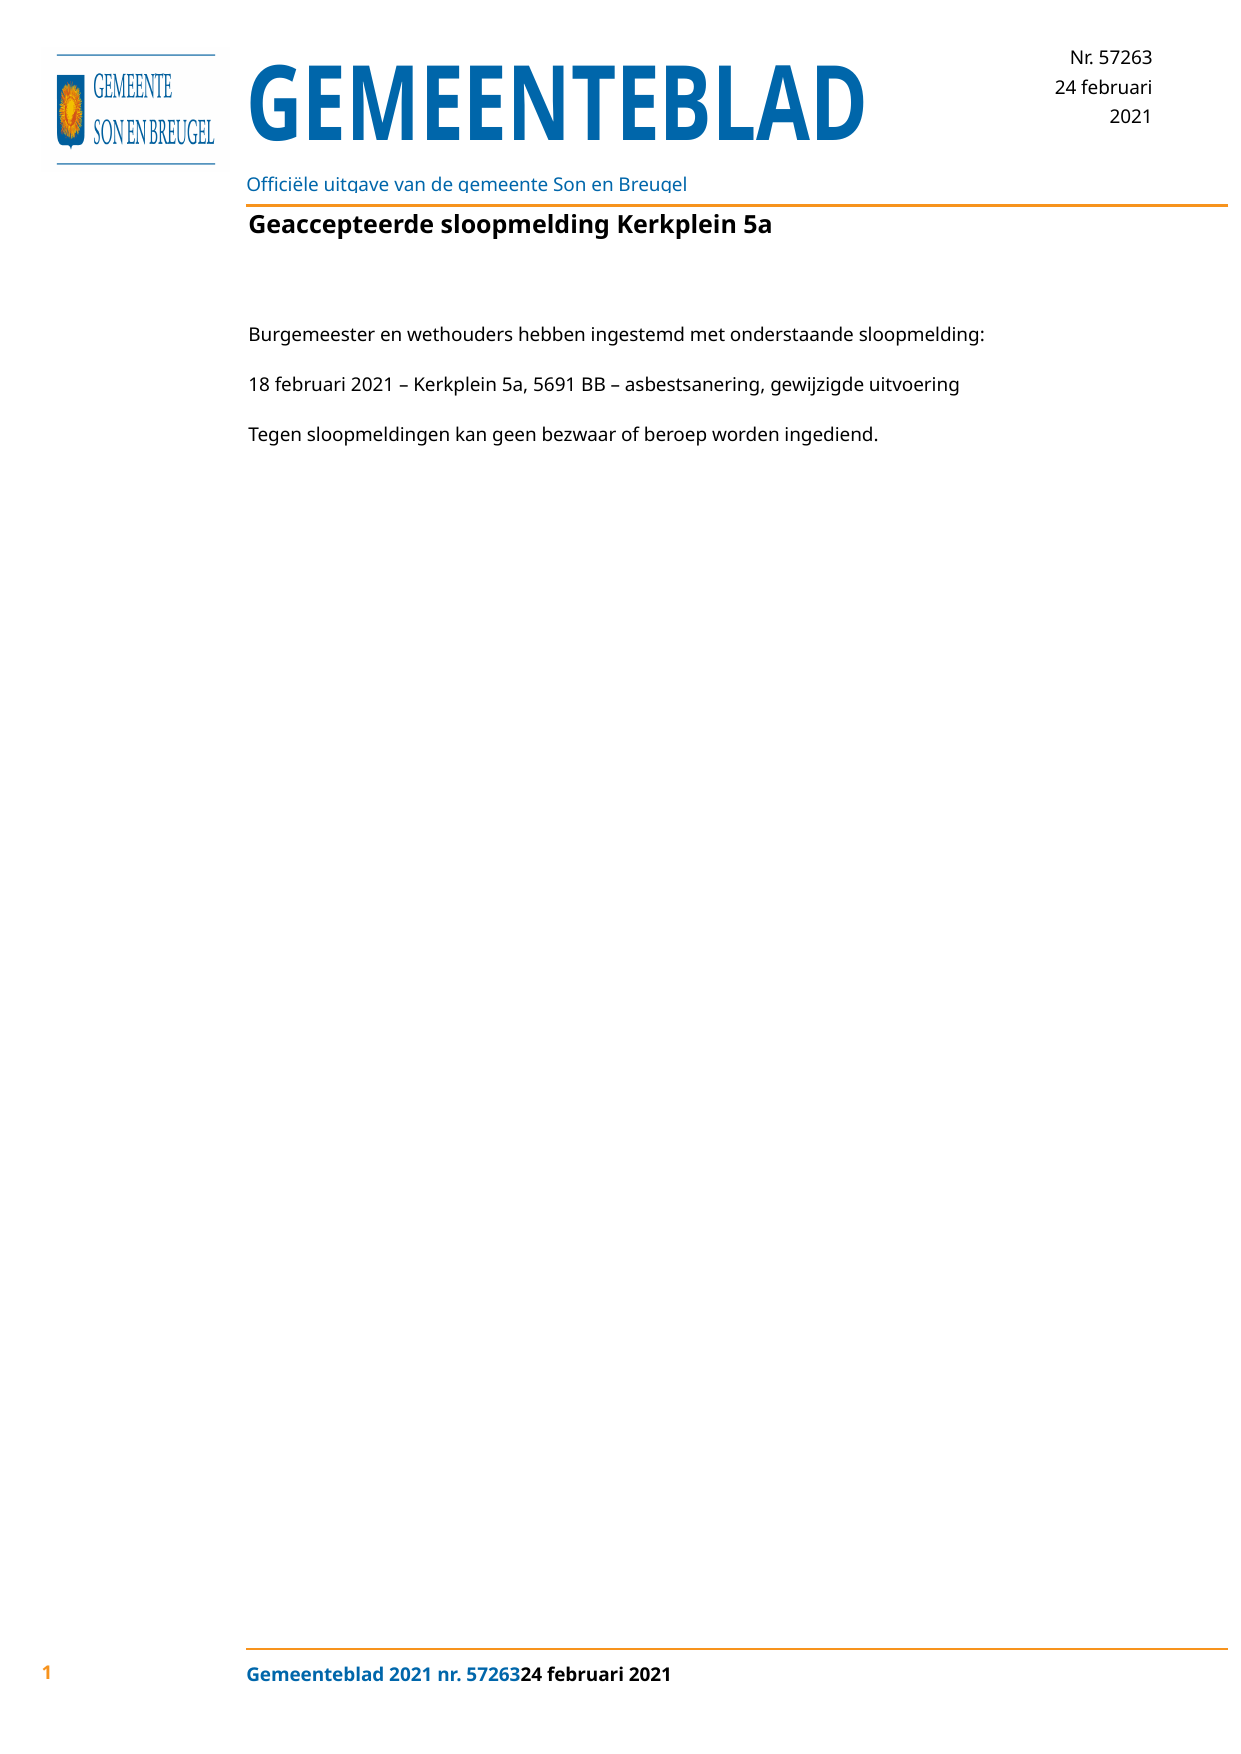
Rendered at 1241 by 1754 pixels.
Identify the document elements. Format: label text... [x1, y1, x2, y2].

text Geaccepteerde sloopmelding Kerkplein 5a [248, 207, 1152, 241]
text Tegen sloopmeldingen kan geen bezwaar of beroep worden ingediend. [248, 422, 1152, 447]
picture [41, 47, 231, 172]
text 18 februari 2021 – Kerkplein 5a, 5691 BB – asbestsanering, gewijzigde uitvoering [248, 371, 1152, 397]
text Burgemeester en wethouders hebben ingestemd met onderstaande sloopmelding: [248, 321, 1152, 346]
